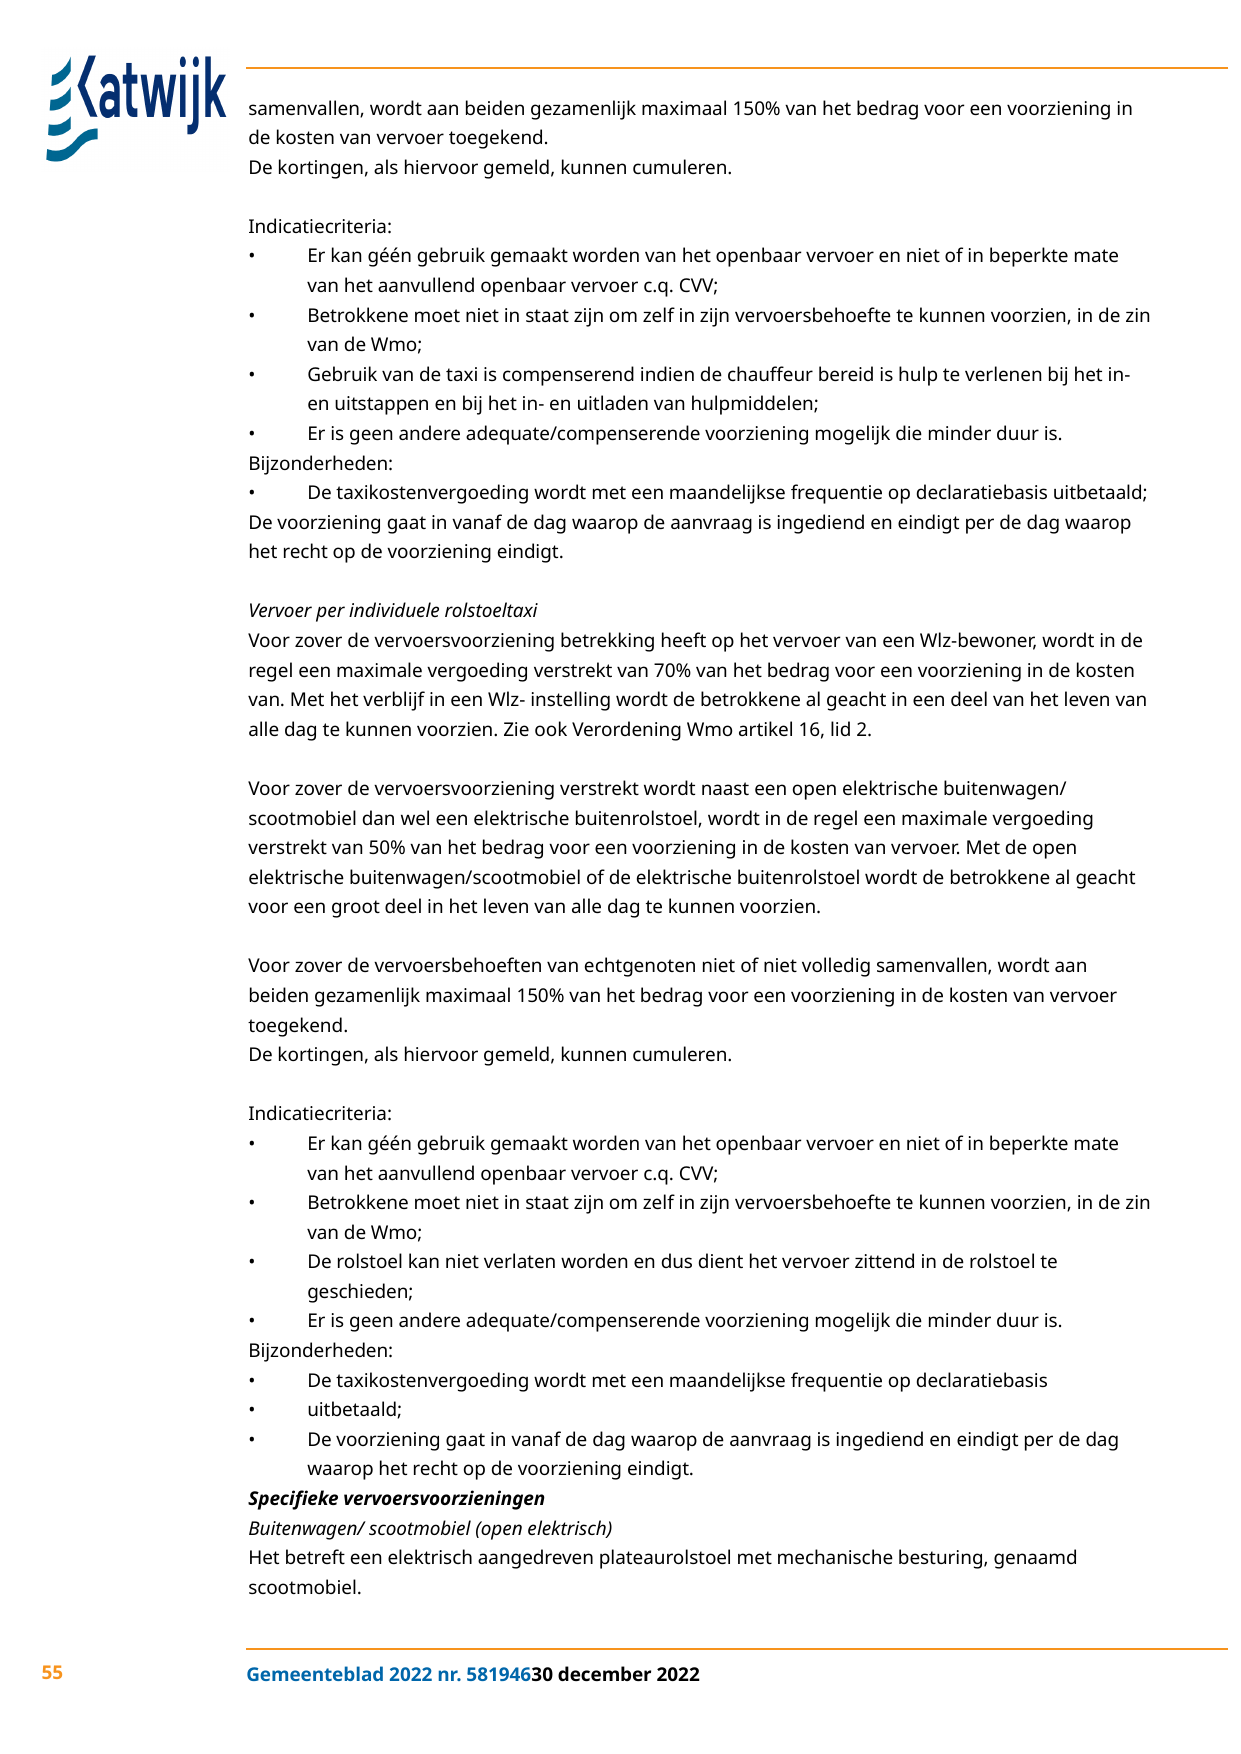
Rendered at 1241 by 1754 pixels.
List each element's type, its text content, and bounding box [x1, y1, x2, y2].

list uitbetaald; [248, 1396, 1152, 1422]
text De voorziening gaat in vanaf de dag waarop de aanvraag is ingediend en eindigt per de dag waarop het recht op de voorziening eindigt. [248, 509, 1152, 564]
text samenvallen, wordt aan beiden gezamenlijk maximaal 150% van het bedrag voor een voorziening in de kosten van vervoer toegekend. [248, 95, 1152, 150]
list De rolstoel kan niet verlaten worden en dus dient het vervoer zittend in de rolstoel te geschieden; [248, 1248, 1152, 1304]
text Indicatiecriteria: [248, 213, 1152, 239]
text Bijzonderheden: [248, 1337, 1152, 1363]
list Er kan géén gebruik gemaakt worden van het openbaar vervoer en niet of in beperkte mate van het aanvullend openbaar vervoer c.q. CVV; [248, 243, 1152, 298]
list Betrokkene moet niet in staat zijn om zelf in zijn vervoersbehoefte te kunnen voorzien, in de zin van de Wmo; [248, 302, 1152, 357]
list De voorziening gaat in vanaf de dag waarop de aanvraag is ingediend en eindigt per de dag waarop het recht op de voorziening eindigt. [248, 1426, 1152, 1481]
text Het betreft een elektrisch aangedreven plateaurolstoel met mechanische besturing, genaamd scootmobiel. [248, 1544, 1152, 1600]
text De kortingen, als hiervoor gemeld, kunnen cumuleren. [248, 1041, 1152, 1067]
text Voor zover de vervoersvoorziening betrekking heeft op het vervoer van een Wlz-bewoner, wordt in de regel een maximale vergoeding verstrekt van 70% van het bedrag voor een voorziening in de kosten van. Met het verblijf in een Wlz- instelling wordt de betrokkene al geacht in een deel van het leven van alle dag te kunnen voorzien. Zie ook Verordening Wmo artikel 16, lid 2. [248, 627, 1152, 742]
text De kortingen, als hiervoor gemeld, kunnen cumuleren. [248, 154, 1152, 180]
list De taxikostenvergoeding wordt met een maandelijkse frequentie op declaratiebasis [248, 1367, 1152, 1393]
text Bijzonderheden: [248, 450, 1152, 476]
text Buitenwagen/ scootmobiel (open elektrisch) [248, 1515, 1152, 1541]
text Vervoer per individuele rolstoeltaxi [248, 598, 1152, 623]
list De taxikostenvergoeding wordt met een maandelijkse frequentie op declaratiebasis uitbetaald; [248, 479, 1152, 505]
picture [41, 47, 231, 172]
list Er is geen andere adequate/compenserende voorziening mogelijk die minder duur is. [248, 420, 1152, 446]
text Voor zover de vervoersbehoeften van echtgenoten niet of niet volledig samenvallen, wordt aan beiden gezamenlijk maximaal 150% van het bedrag voor een voorziening in de kosten van vervoer toegekend. [248, 953, 1152, 1038]
list Gebruik van de taxi is compenserend indien de chauffeur bereid is hulp te verlenen bij het in- en uitstappen en bij het in- en uitladen van hulpmiddelen; [248, 361, 1152, 416]
text Voor zover de vervoersvoorziening verstrekt wordt naast een open elektrische buitenwagen/ scootmobiel dan wel een elektrische buitenrolstoel, wordt in de regel een maximale vergoeding verstrekt van 50% van het bedrag voor een voorziening in de kosten van vervoer. Met de open elektrische buitenwagen/scootmobiel of de elektrische buitenrolstoel wordt de betrokkene al geacht voor een groot deel in het leven van alle dag te kunnen voorzien. [248, 775, 1152, 919]
list Er is geen andere adequate/compenserende voorziening mogelijk die minder duur is. [248, 1308, 1152, 1333]
list Er kan géén gebruik gemaakt worden van het openbaar vervoer en niet of in beperkte mate van het aanvullend openbaar vervoer c.q. CVV; [248, 1130, 1152, 1186]
text Specifieke vervoersvoorzieningen [248, 1485, 1152, 1511]
list Betrokkene moet niet in staat zijn om zelf in zijn vervoersbehoefte te kunnen voorzien, in de zin van de Wmo; [248, 1189, 1152, 1245]
text Indicatiecriteria: [248, 1101, 1152, 1126]
